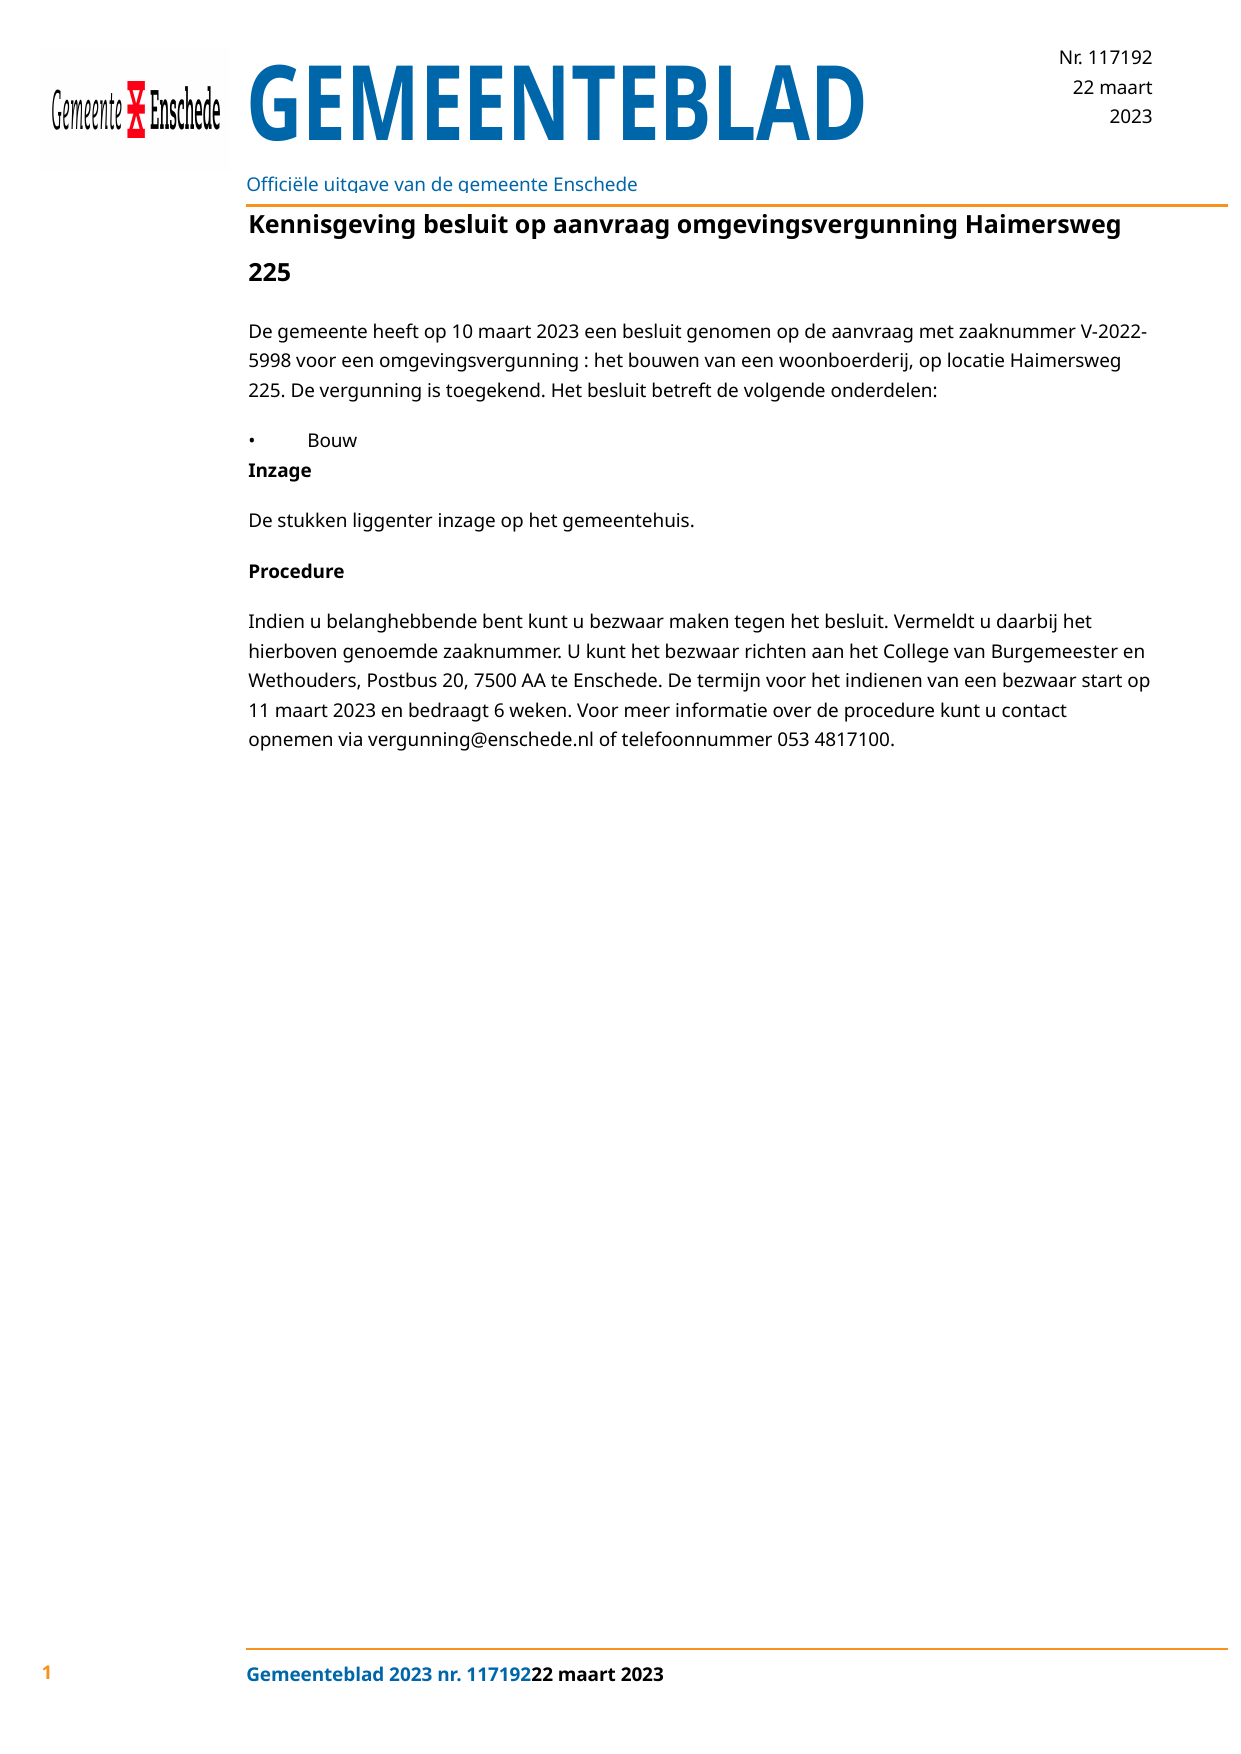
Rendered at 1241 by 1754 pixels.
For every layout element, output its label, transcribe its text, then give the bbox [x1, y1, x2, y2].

text Inzage [248, 457, 1152, 483]
picture [41, 47, 231, 172]
text Kennisgeving besluit op aanvraag omgevingsvergunning Haimersweg 225 [248, 207, 1152, 288]
list Bouw [248, 427, 1152, 453]
text Indien u belanghebbende bent kunt u bezwaar maken tegen het besluit. Vermeldt u daarbij het hierboven genoemde zaaknummer. U kunt het bezwaar richten aan het College van Burgemees­ter en Wethouders, Postbus 20, 7500 AA te Enschede. De termijn voor het indienen van een bezwaar start op 11 maart 2023 en bedraagt 6 weken. Voor meer informatie over de procedure kunt u contact opnemen via vergunning@enschede.nl of telefoonnummer 053 4817100. [248, 608, 1152, 752]
text Procedure [248, 558, 1152, 584]
text De stukken liggenter inzage op het gemeentehuis. [248, 507, 1152, 533]
text De gemeente heeft op 10 maart 2023 een besluit genomen op de aanvraag met zaaknummer V-2022-5998 voor een omgevingsvergunning : het bouwen van een woonboerderij, op locatie Haimersweg 225. De vergunning is toegekend. Het besluit betreft de volgende onderdelen: [248, 318, 1152, 403]
